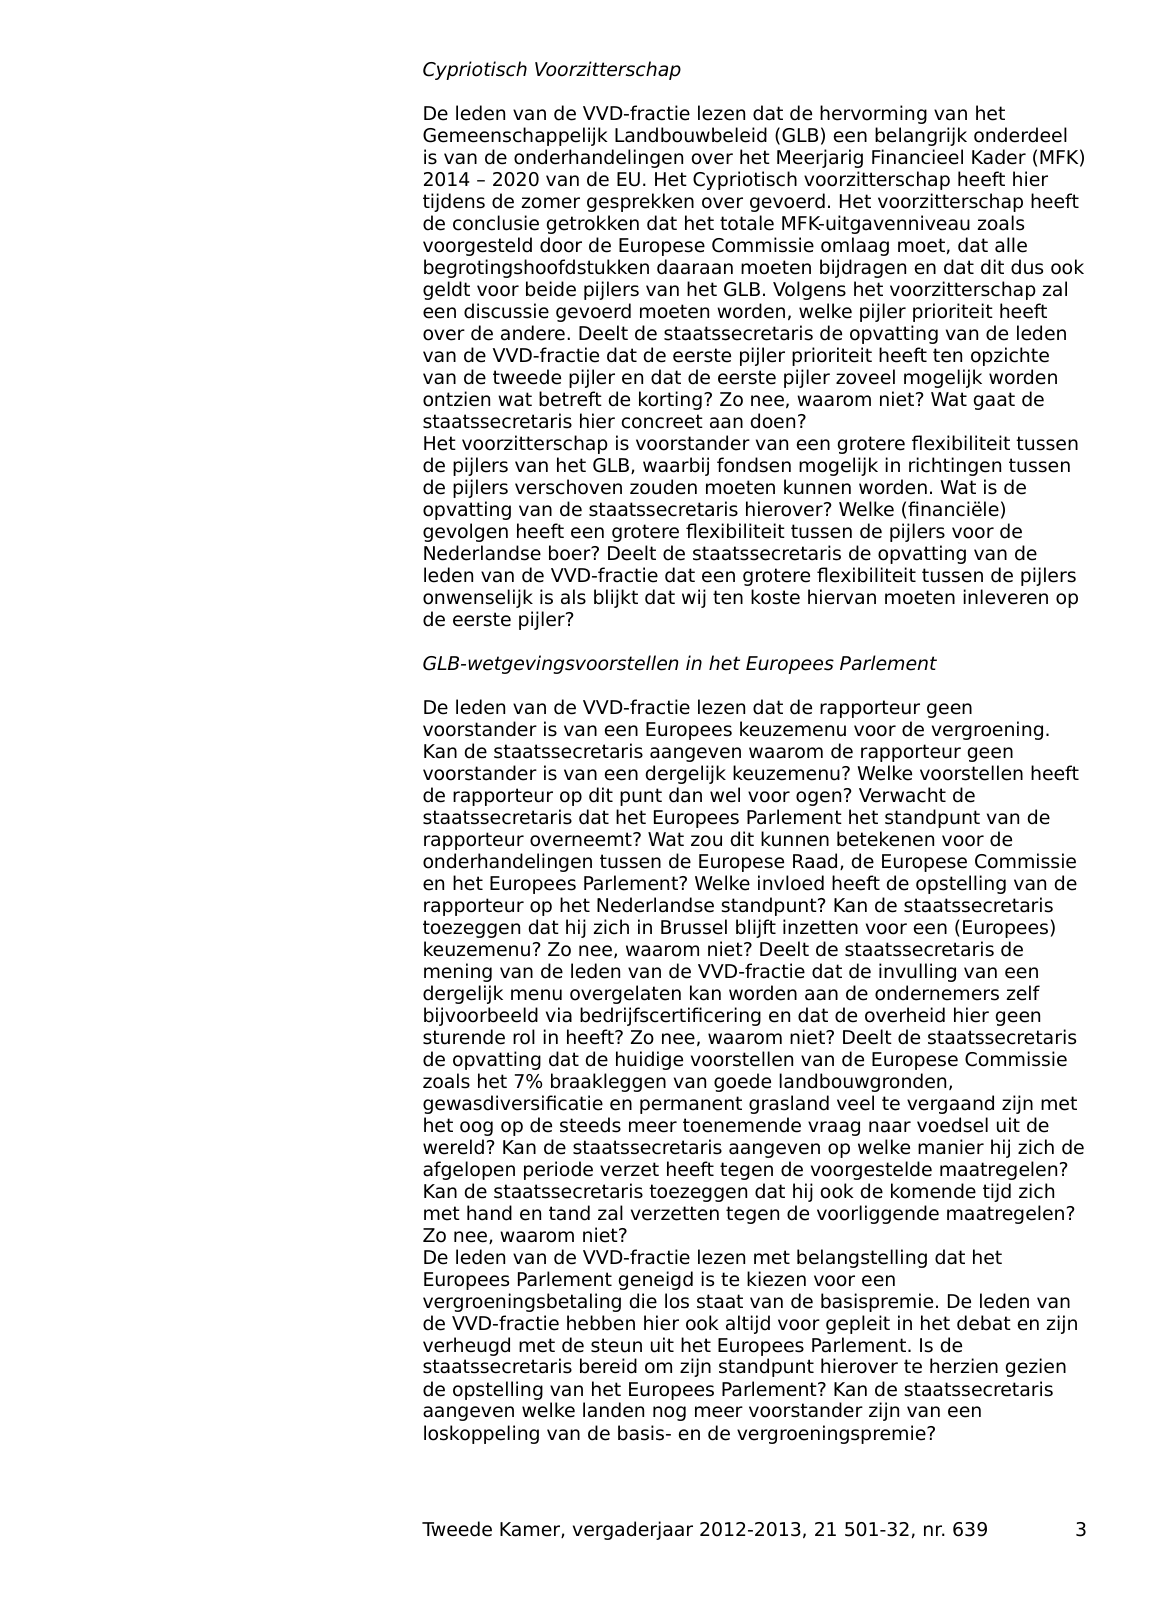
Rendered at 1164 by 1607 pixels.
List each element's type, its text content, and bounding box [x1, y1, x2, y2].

subtitle Cypriotisch Voorzitterschap [422, 59, 1087, 81]
text De leden van de VVD-fractie lezen dat de rapporteur geen voorstander is van een Europees keuzemenu voor de vergroening. Kan de staatssecretaris aangeven waarom de rapporteur geen voorstander is van een dergelijk keuzemenu? Welke voorstellen heeft de rapporteur op dit punt dan wel voor ogen? Verwacht de staatssecretaris dat het Europees Parlement het standpunt van de rapporteur overneemt? Wat zou dit kunnen betekenen voor de onderhandelingen tussen de Europese Raad, de Europese Commissie en het Europees Parlement? Welke invloed heeft de opstelling van de rapporteur op het Nederlandse standpunt? Kan de staatssecretaris toezeggen dat hij zich in Brussel blijft inzetten voor een (Europees) keuzemenu? Zo nee, waarom niet? Deelt de staatssecretaris de mening van de leden van de VVD-fractie dat de invulling van een dergelijk menu overgelaten kan worden aan de ondernemers zelf bijvoorbeeld via bedrijfscertificering en dat de overheid hier geen sturende rol in heeft? Zo nee, waarom niet? Deelt de staatssecretaris de opvatting dat de huidige voorstellen van de Europese Commissie zoals het 7% braakleggen van goede landbouwgronden, gewasdiversificatie en permanent grasland veel te vergaand zijn met het oog op de steeds meer toenemende vraag naar voedsel uit de wereld? Kan de staatssecretaris aangeven op welke manier hij zich de afgelopen periode verzet heeft tegen de voorgestelde maatregelen? Kan de staatssecretaris toezeggen dat hij ook de komende tijd zich met hand en tand zal verzetten tegen de voorliggende maatregelen? Zo nee, waarom niet? [422, 697, 1087, 1247]
text Het voorzitterschap is voorstander van een grotere flexibiliteit tussen de pijlers van het GLB, waarbij fondsen mogelijk in richtingen tussen de pijlers verschoven zouden moeten kunnen worden. Wat is de opvatting van de staatssecretaris hierover? Welke (financiële) gevolgen heeft een grotere flexibiliteit tussen de pijlers voor de Nederlandse boer? Deelt de staatssecretaris de opvatting van de leden van de VVD-fractie dat een grotere flexibiliteit tussen de pijlers onwenselijk is als blijkt dat wij ten koste hiervan moeten inleveren op de eerste pijler? [422, 433, 1087, 631]
text De leden van de VVD-fractie lezen dat de hervorming van het Gemeenschappelijk Landbouwbeleid (GLB) een belangrijk onderdeel is van de onderhandelingen over het Meerjarig Financieel Kader (MFK) 2014 – 2020 van de EU. Het Cypriotisch voorzitterschap heeft hier tijdens de zomer gesprekken over gevoerd. Het voorzitterschap heeft de conclusie getrokken dat het totale MFK-uitgavenniveau zoals voorgesteld door de Europese Commissie omlaag moet, dat alle begrotingshoofdstukken daaraan moeten bijdragen en dat dit dus ook geldt voor beide pijlers van het GLB. Volgens het voorzitterschap zal een discussie gevoerd moeten worden, welke pijler prioriteit heeft over de andere. Deelt de staatssecretaris de opvatting van de leden van de VVD-fractie dat de eerste pijler prioriteit heeft ten opzichte van de tweede pijler en dat de eerste pijler zoveel mogelijk worden ontzien wat betreft de korting? Zo nee, waarom niet? Wat gaat de staatssecretaris hier concreet aan doen? [422, 103, 1087, 433]
text De leden van de VVD-fractie lezen met belangstelling dat het Europees Parlement geneigd is te kiezen voor een vergroeningsbetaling die los staat van de basispremie. De leden van de VVD-fractie hebben hier ook altijd voor gepleit in het debat en zijn verheugd met de steun uit het Europees Parlement. Is de staatssecretaris bereid om zijn standpunt hierover te herzien gezien de opstelling van het Europees Parlement? Kan de staatssecretaris aangeven welke landen nog meer voorstander zijn van een loskoppeling van de basis- en de vergroeningspremie? [422, 1247, 1087, 1444]
subtitle GLB-wetgevingsvoorstellen in het Europees Parlement [422, 653, 1087, 675]
